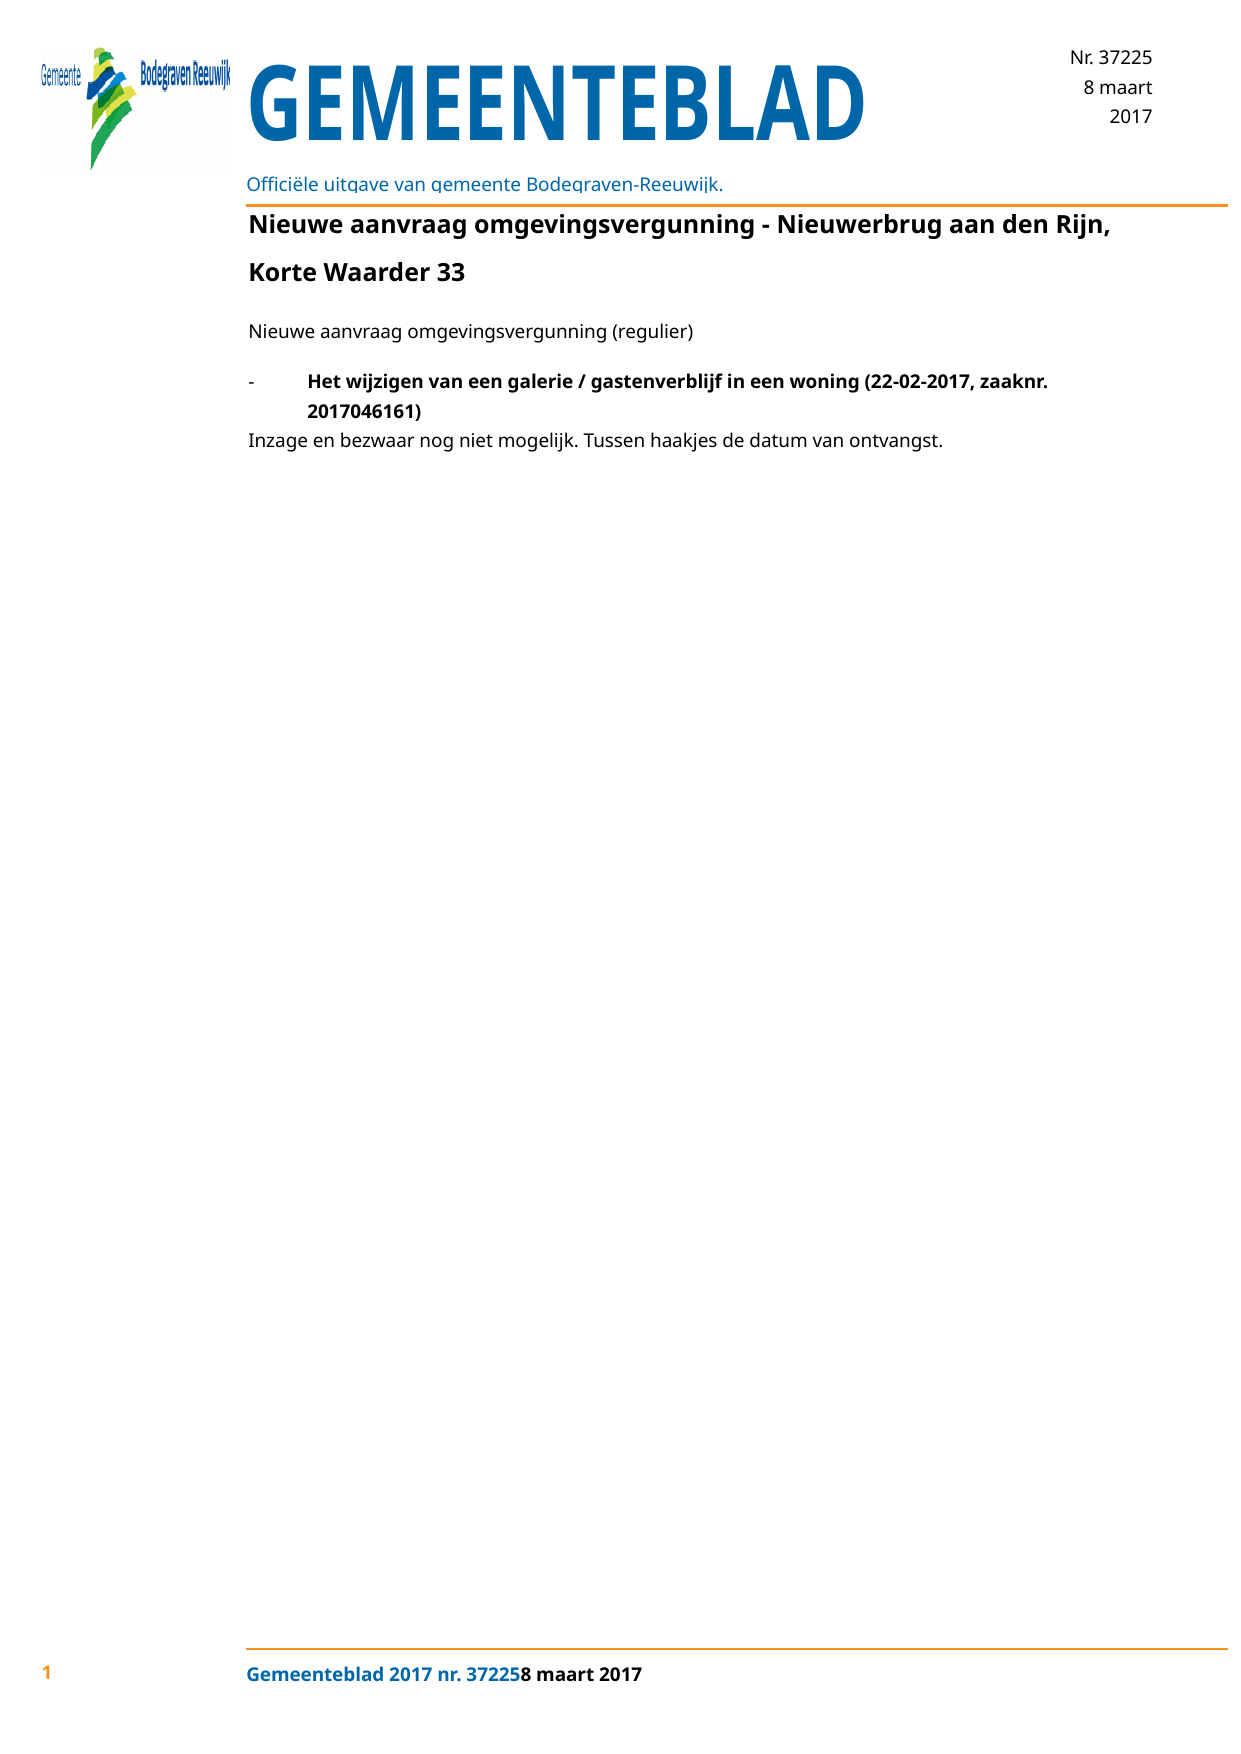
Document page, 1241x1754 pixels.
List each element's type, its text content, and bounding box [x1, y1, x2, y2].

text Nieuwe aanvraag omgevingsvergunning (regulier) [248, 318, 1152, 344]
list Het wijzigen van een galerie / gastenverblijf in een woning (22‑02‑2017, zaaknr. 2017046161) [248, 368, 1152, 424]
text Nieuwe aanvraag omgevingsvergunning - Nieuwerbrug aan den Rijn, Korte Waarder 33 [248, 207, 1152, 288]
text Inzage en bezwaar nog niet mogelijk. Tussen haakjes de datum van ontvangst. [248, 427, 1152, 453]
picture [41, 47, 231, 172]
